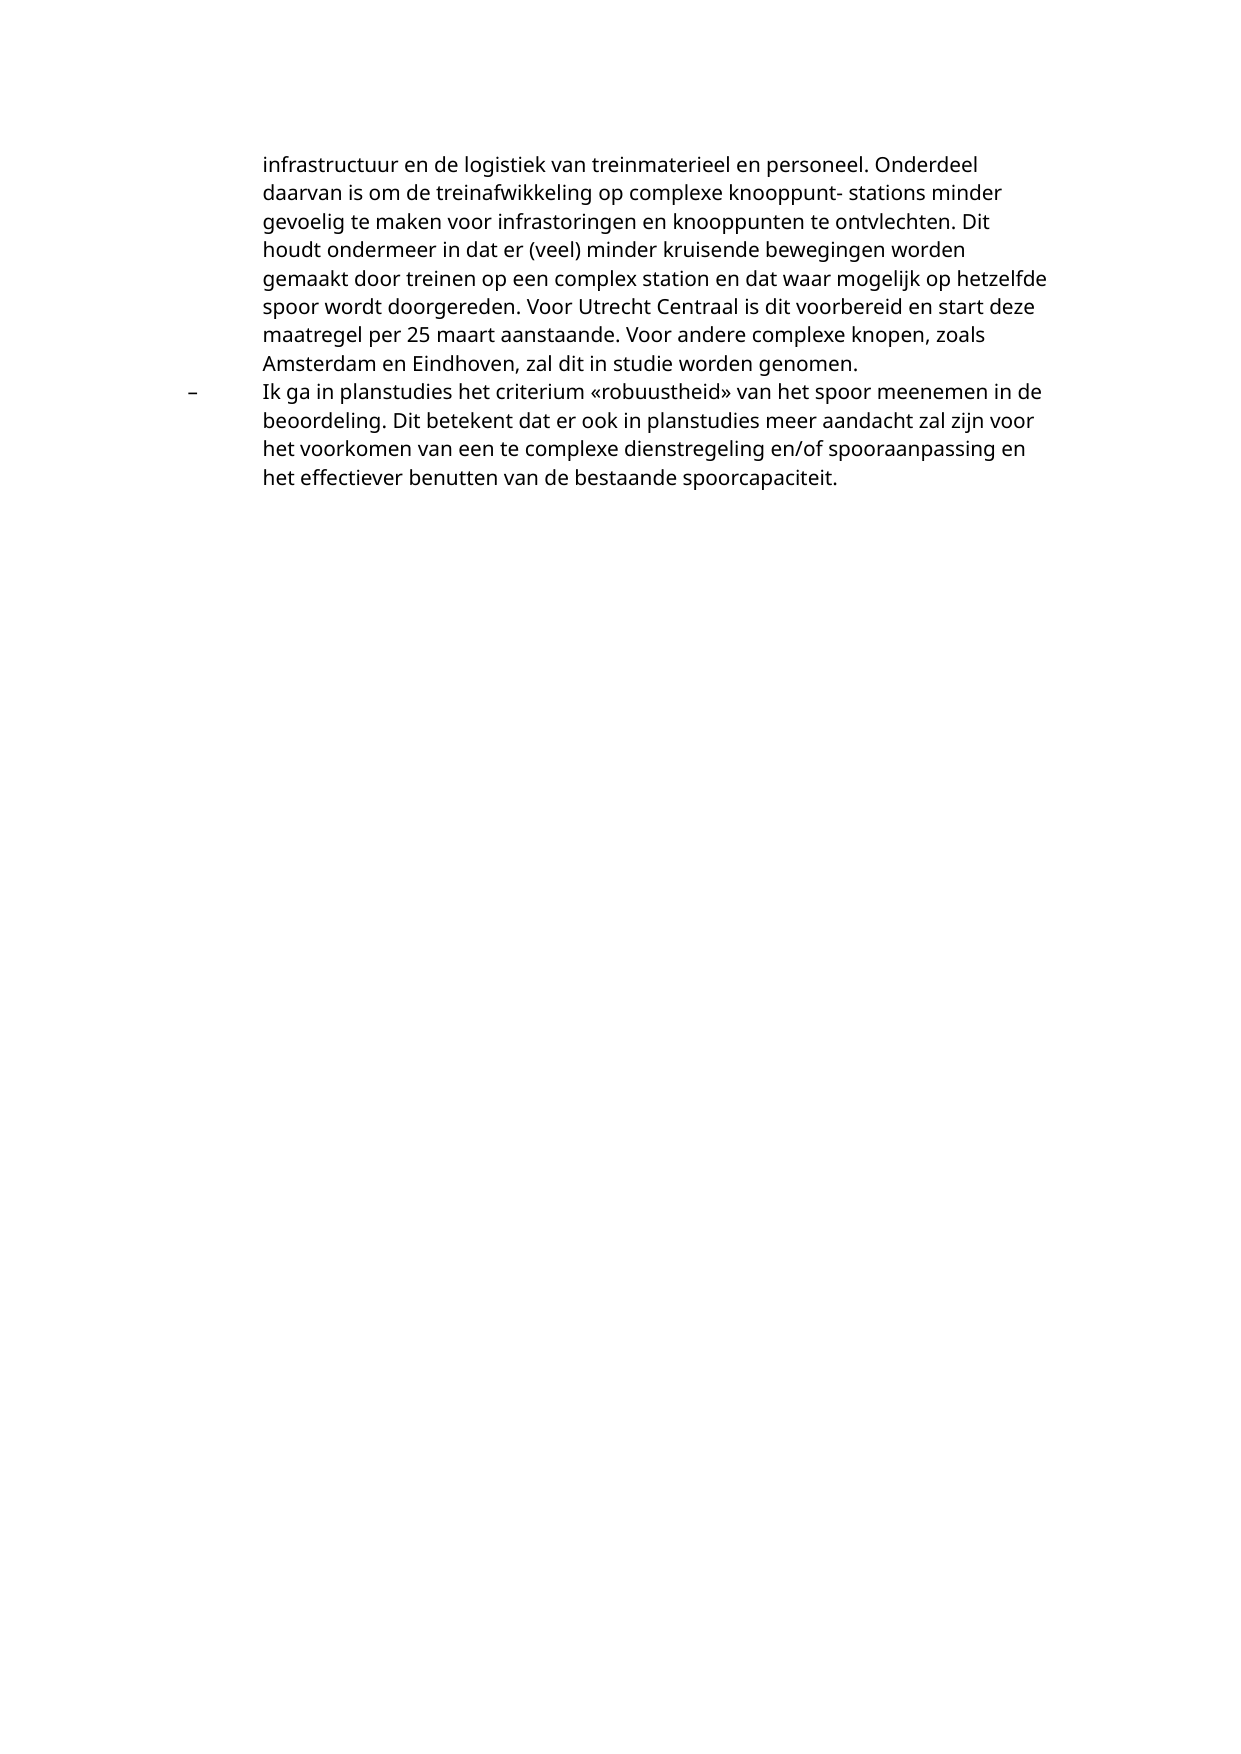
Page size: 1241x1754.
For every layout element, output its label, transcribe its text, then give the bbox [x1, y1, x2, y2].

list infrastructuur en de logistiek van treinmaterieel en personeel. Onderdeel daarvan is om de treinafwikkeling op complexe knooppunt- stations minder gevoelig te maken voor infrastoringen en knooppunten te ontvlechten. Dit houdt ondermeer in dat er (veel) minder kruisende bewegingen worden gemaakt door treinen op een complex station en dat waar mogelijk op hetzelfde spoor wordt doorgereden. Voor Utrecht Centraal is dit voorbereid en start deze maatregel per 25 maart aanstaande. Voor andere complexe knopen, zoals Amsterdam en Eindhoven, zal dit in studie worden genomen. [187, 150, 1053, 377]
list Ik ga in planstudies het criterium «robuustheid» van het spoor meenemen in de beoordeling. Dit betekent dat er ook in planstudies meer aandacht zal zijn voor het voorkomen van een te complexe dienstregeling en/of spooraanpassing en het effectiever benutten van de bestaande spoorcapaciteit. [187, 377, 1053, 491]
